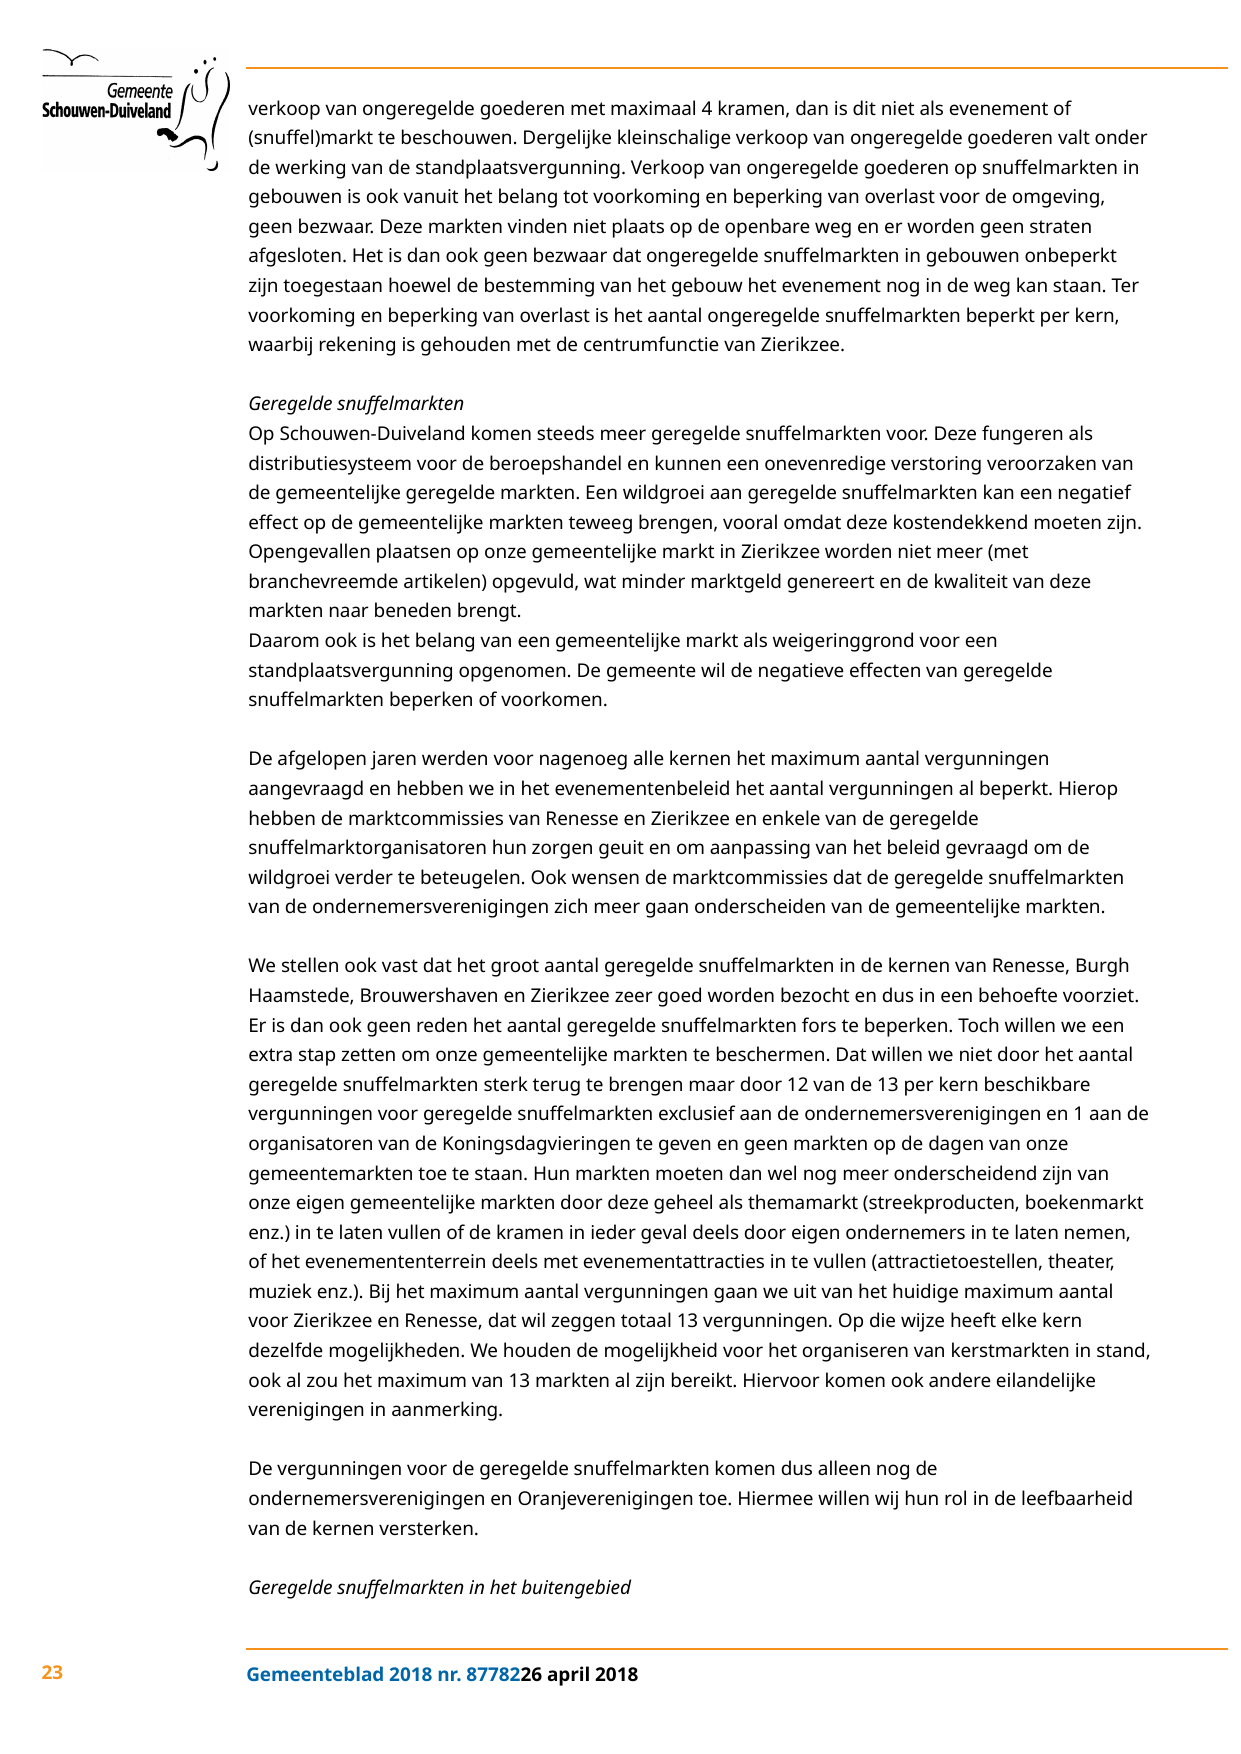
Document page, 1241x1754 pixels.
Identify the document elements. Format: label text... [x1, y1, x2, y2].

text We stellen ook vast dat het groot aantal geregelde snuffelmarkten in de kernen van Renesse, Burgh Haamstede, Brouwershaven en Zierikzee zeer goed worden bezocht en dus in een behoefte voorziet. Er is dan ook geen reden het aantal geregelde snuffelmarkten fors te beperken. Toch willen we een extra stap zetten om onze gemeentelijke markten te beschermen. Dat willen we niet door het aantal geregelde snuffelmarkten sterk terug te brengen maar door 12 van de 13 per kern beschikbare vergunningen voor geregelde snuffelmarkten exclusief aan de ondernemersverenigingen en 1 aan de organisatoren van de Koningsdagvieringen te geven en geen markten op de dagen van onze gemeentemarkten toe te staan. Hun markten moeten dan wel nog meer onderscheidend zijn van onze eigen gemeentelijke markten door deze geheel als themamarkt (streekproducten, boekenmarkt enz.) in te laten vullen of de kramen in ieder geval deels door eigen ondernemers in te laten nemen, of het evenemententerrein deels met evenementattracties in te vullen (attractietoestellen, theater, muziek enz.). Bij het maximum aantal vergunningen gaan we uit van het huidige maximum aantal voor Zierikzee en Renesse, dat wil zeggen totaal 13 vergunningen. Op die wijze heeft elke kern dezelfde mogelijkheden. We houden de mogelijkheid voor het organiseren van kerstmarkten in stand, ook al zou het maximum van 13 markten al zijn bereikt. Hiervoor komen ook andere eilandelijke verenigingen in aanmerking. [248, 953, 1152, 1422]
text De afgelopen jaren werden voor nagenoeg alle kernen het maximum aantal vergunningen aangevraagd en hebben we in het evenementenbeleid het aantal vergunningen al beperkt. Hierop hebben de marktcommissies van Renesse en Zierikzee en enkele van de geregelde snuffelmarktorganisatoren hun zorgen geuit en om aanpassing van het beleid gevraagd om de wildgroei verder te beteugelen. Ook wensen de marktcommissies dat de geregelde snuffelmarkten van de ondernemersverenigingen zich meer gaan onderscheiden van de gemeentelijke markten. [248, 746, 1152, 919]
text Daarom ook is het belang van een gemeentelijke markt als weigeringgrond voor een standplaatsvergunning opgenomen. De gemeente wil de negatieve effecten van geregelde snuffelmarkten beperken of voorkomen. [248, 627, 1152, 712]
text De vergunningen voor de geregelde snuffelmarkten komen dus alleen nog de ondernemersverenigingen en Oranjeverenigingen toe. Hiermee willen wij hun rol in de leefbaarheid van de kernen versterken. [248, 1456, 1152, 1541]
text Geregelde snuffelmarkten in het buitengebied [248, 1574, 1152, 1600]
picture [41, 47, 231, 172]
text Op Schouwen-Duiveland komen steeds meer geregelde snuffelmarkten voor. Deze fungeren als distributiesysteem voor de beroepshandel en kunnen een onevenredige verstoring veroorzaken van de gemeentelijke geregelde markten. Een wildgroei aan geregelde snuffelmarkten kan een negatief effect op de gemeentelijke markten teweeg brengen, vooral omdat deze kostendekkend moeten zijn. Opengevallen plaatsen op onze gemeentelijke markt in Zierikzee worden niet meer (met branchevreemde artikelen) opgevuld, wat minder marktgeld genereert en de kwaliteit van deze markten naar beneden brengt. [248, 420, 1152, 623]
text Geregelde snuffelmarkten [248, 391, 1152, 416]
text verkoop van ongeregelde goederen met maximaal 4 kramen, dan is dit niet als evenement of (snuffel)markt te beschouwen. Dergelijke kleinschalige verkoop van ongeregelde goederen valt onder de werking van de standplaatsvergunning. Verkoop van ongeregelde goederen op snuffelmarkten in gebouwen is ook vanuit het belang tot voorkoming en beperking van overlast voor de omgeving, geen bezwaar. Deze markten vinden niet plaats op de openbare weg en er worden geen straten afgesloten. Het is dan ook geen bezwaar dat ongeregelde snuffelmarkten in gebouwen onbeperkt zijn toegestaan hoewel de bestemming van het gebouw het evenement nog in de weg kan staan. Ter voorkoming en beperking van overlast is het aantal ongeregelde snuffelmarkten beperkt per kern, waarbij rekening is gehouden met de centrumfunctie van Zierikzee. [248, 95, 1152, 357]
